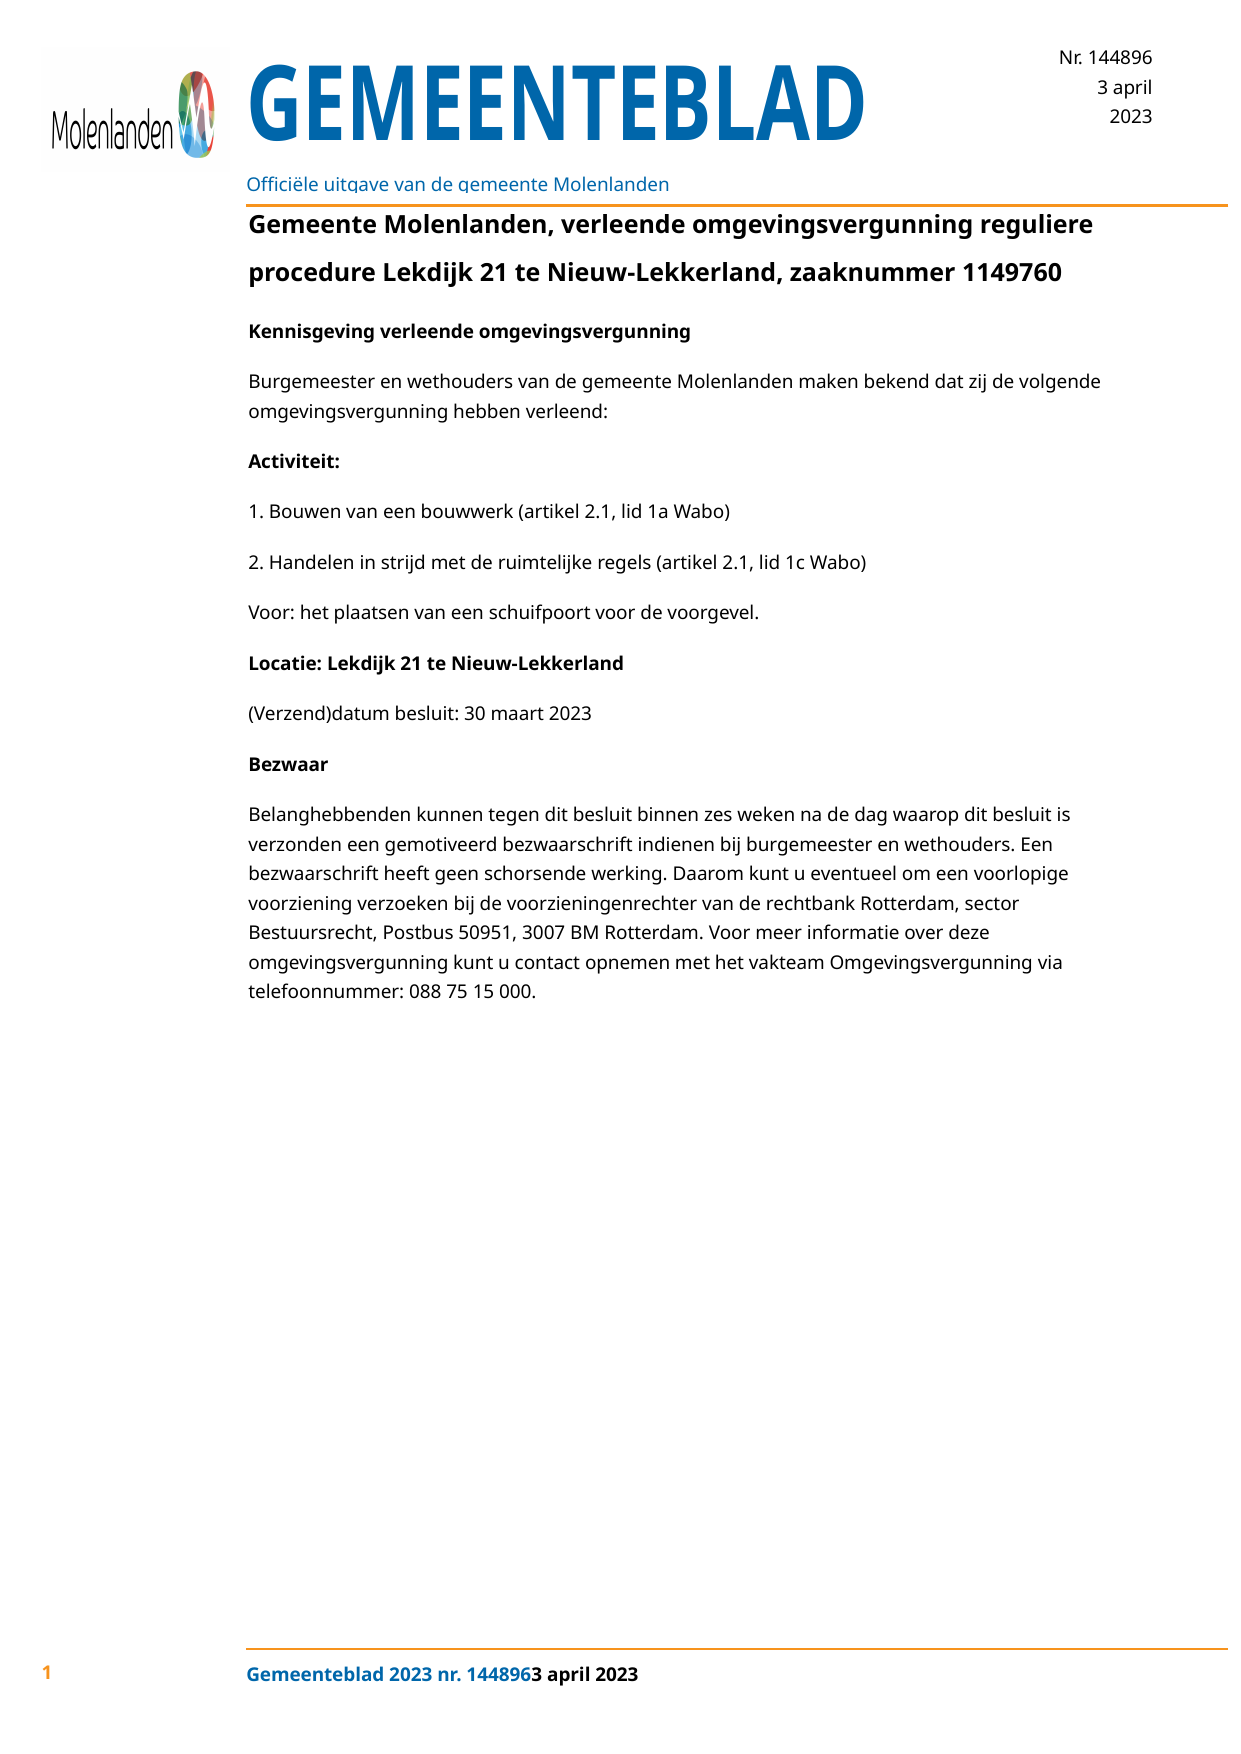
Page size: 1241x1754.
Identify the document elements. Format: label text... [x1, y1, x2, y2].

text 1. Bouwen van een bouwwerk (artikel 2.1, lid 1a Wabo) [248, 499, 1152, 524]
text Gemeente Molenlanden, verleende omgevingsvergunning reguliere procedure Lekdijk 21 te Nieuw-Lekkerland, zaaknummer 1149760 [248, 207, 1152, 288]
text Activiteit: [248, 448, 1152, 474]
text Burgemeester en wethouders van de gemeente Molenlanden maken bekend dat zij de volgende omgevingsvergunning hebben verleend: [248, 368, 1152, 424]
text Voor: het plaatsen van een schuifpoort voor de voorgevel. [248, 599, 1152, 625]
text (Verzend)datum besluit: 30 maart 2023 [248, 700, 1152, 726]
text Bezwaar [248, 751, 1152, 777]
text Belanghebbenden kunnen tegen dit besluit binnen zes weken na de dag waarop dit besluit is verzonden een gemotiveerd bezwaarschrift indienen bij burgemeester en wethouders. Een bezwaarschrift heeft geen schorsende werking. Daarom kunt u eventueel om een voorlopige voorziening verzoeken bij de voorzieningenrechter van de rechtbank Rotterdam, sector Bestuursrecht, Postbus 50951, 3007 BM Rotterdam. Voor meer informatie over deze omgevingsvergunning kunt u contact opnemen met het vakteam Omgevingsvergunning via telefoonnummer: 088 75 15 000. [248, 801, 1152, 1004]
picture [41, 47, 231, 172]
text Locatie: Lekdijk 21 te Nieuw-Lekkerland [248, 650, 1152, 676]
text Kennisgeving verleende omgevingsvergunning [248, 318, 1152, 344]
text 2. Handelen in strijd met de ruimtelijke regels (artikel 2.1, lid 1c Wabo) [248, 549, 1152, 575]
